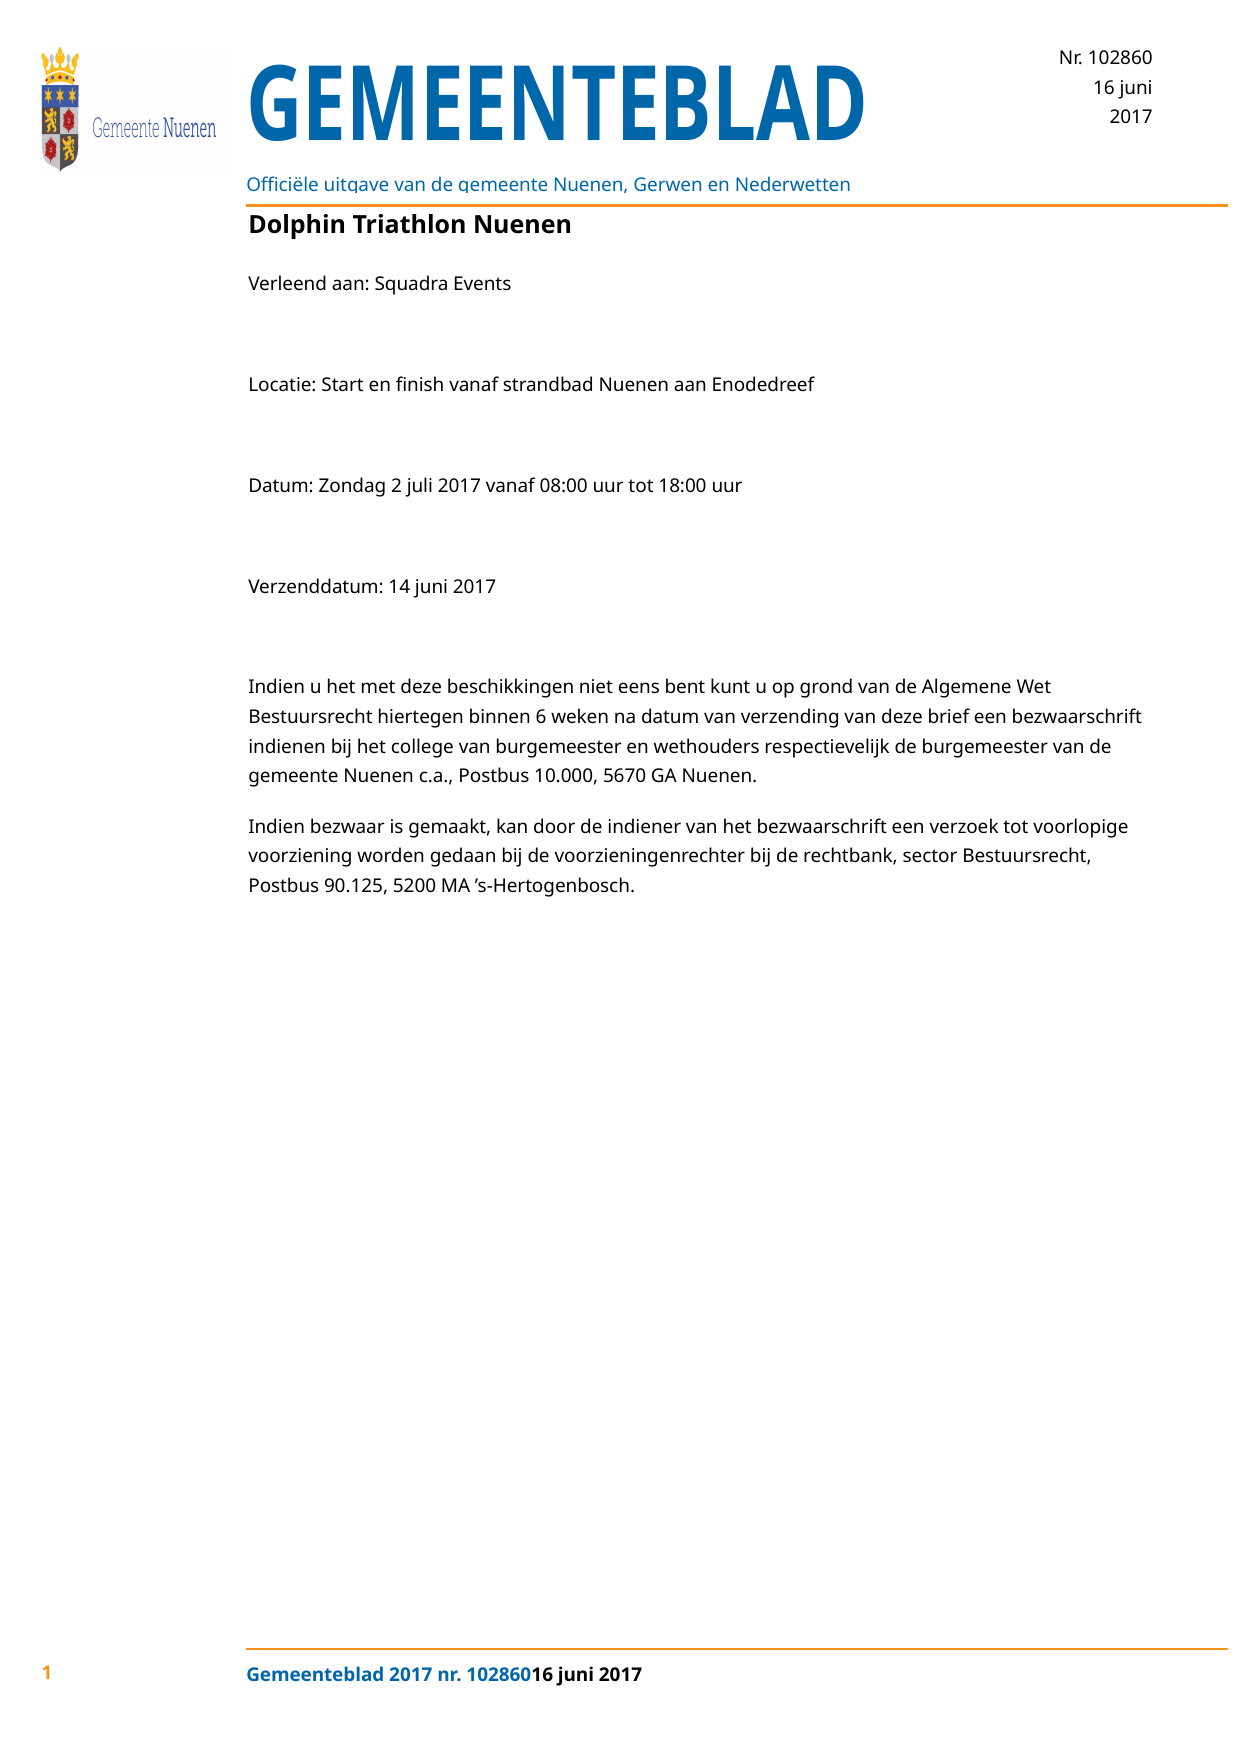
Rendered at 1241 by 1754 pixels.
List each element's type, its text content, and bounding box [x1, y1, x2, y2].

picture [41, 47, 231, 172]
text Verzenddatum: 14 juni 2017 [248, 573, 1152, 598]
text Verleend aan: Squadra Events [248, 270, 1152, 296]
text Indien bezwaar is gemaakt, kan door de indiener van het bezwaarschrift een verzoek tot voorlopige voorziening worden gedaan bij de voorzieningenrechter bij de rechtbank, sector Bestuursrecht, Postbus 90.125, 5200 MA ’s-Hertogenbosch. [248, 813, 1152, 898]
text Locatie: Start en finish vanaf strandbad Nuenen aan Enodedreef [248, 371, 1152, 397]
text Indien u het met deze beschikkingen niet eens bent kunt u op grond van de Algemene Wet Bestuursrecht hiertegen binnen 6 weken na datum van verzending van deze brief een bezwaarschrift indienen bij het college van burgemeester en wethouders respectievelijk de burgemeester van de gemeente Nuenen c.a., Postbus 10.000, 5670 GA Nuenen. [248, 674, 1152, 788]
text Dolphin Triathlon Nuenen [248, 207, 1152, 241]
text Datum: Zondag 2 juli 2017 vanaf 08:00 uur tot 18:00 uur [248, 472, 1152, 498]
